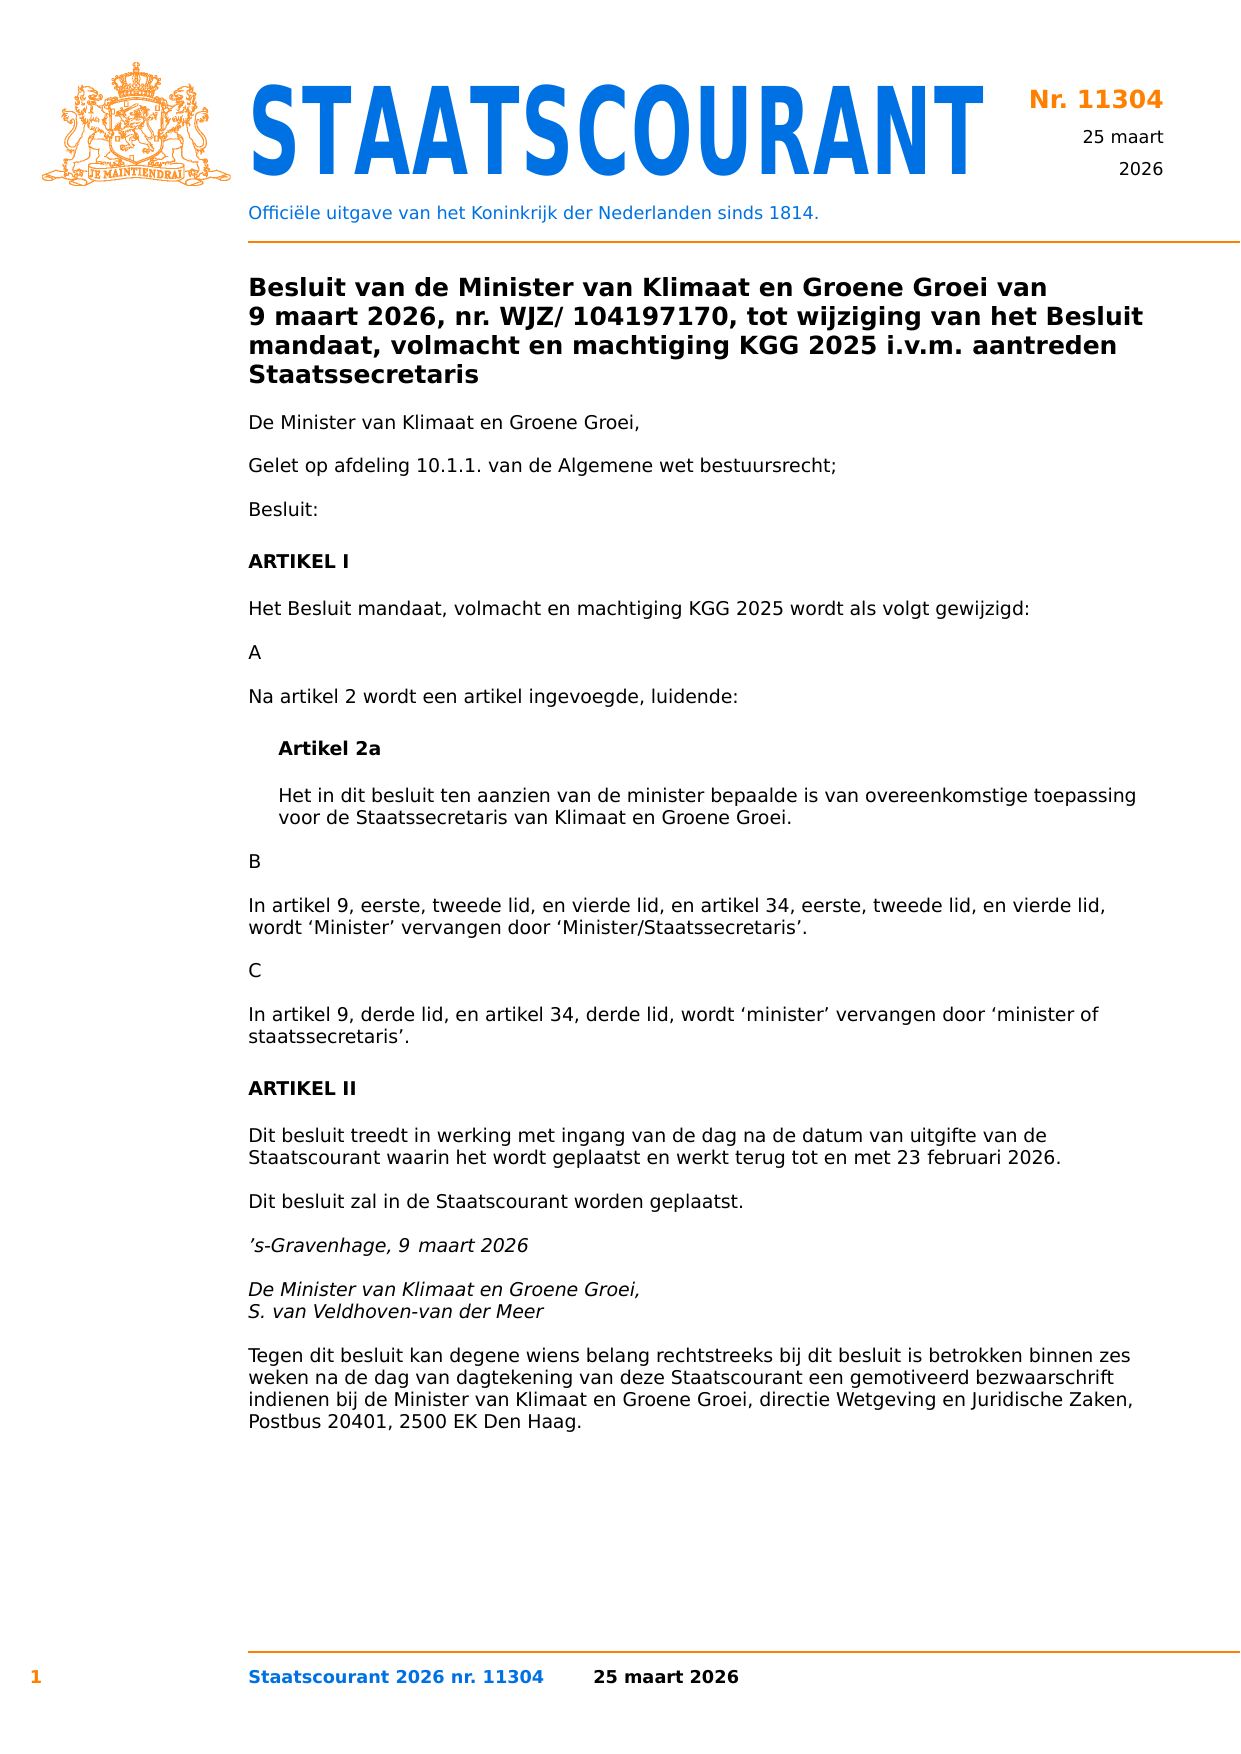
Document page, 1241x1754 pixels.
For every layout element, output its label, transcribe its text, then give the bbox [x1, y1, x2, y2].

text Besluit: [248, 499, 1163, 521]
text De Minister van Klimaat en Groene Groei, [248, 412, 1163, 433]
table_header [25, 62, 248, 241]
subtitle Besluit van de Minister van Klimaat en Groene Groei van 9 maart 2026, nr. WJZ/ 104197170, tot wijziging van het Besluit mandaat, volmacht en machtiging KGG 2025 i.v.m. aantreden Staatssecretaris [248, 273, 1163, 390]
text Dit besluit treedt in werking met ingang van de dag na de datum van uitgifte van de Staatscourant waarin het wordt geplaatst en werkt terug tot en met 23 februari 2026. [248, 1125, 1163, 1169]
subtitle ARTIKEL I [248, 551, 1163, 573]
text Het Besluit mandaat, volmacht en machtiging KGG 2025 wordt als volgt gewijzigd: [248, 598, 1163, 620]
table_header Nr. 11304 [998, 62, 1240, 121]
table_cell 2026 [998, 153, 1240, 203]
text A [248, 642, 1163, 664]
text De Minister van Klimaat en Groene Groei, S. van Veldhoven-van der Meer [248, 1279, 1163, 1323]
subtitle Artikel 2a [278, 738, 1163, 760]
table_cell 25 maart [998, 121, 1240, 153]
text Na artikel 2 wordt een artikel ingevoegde, luidende: [248, 686, 1163, 708]
table_header STAATSCOURANT [248, 62, 998, 203]
text In artikel 9, derde lid, en artikel 34, derde lid, wordt ‘minister’ vervangen door ‘minister of staatssecretaris’. [248, 1004, 1163, 1048]
text Het in dit besluit ten aanzien van de minister bepaalde is van overeenkomstige toepassing voor de Staatssecretaris van Klimaat en Groene Groei. [278, 785, 1163, 829]
table_cell Officiële uitgave van het Koninkrijk der Nederlanden sinds 1814. [248, 203, 1240, 241]
text Tegen dit besluit kan degene wiens belang rechtstreeks bij dit besluit is betrokken binnen zes weken na de dag van dagtekening van deze Staatscourant een gemotiveerd bezwaarschrift indienen bij de Minister van Klimaat en Groene Groei, directie Wetgeving en Juridische Zaken, Postbus 20401, 2500 EK Den Haag. [248, 1344, 1163, 1432]
text B [248, 851, 1163, 873]
text Dit besluit zal in de Staatscourant worden geplaatst. [248, 1191, 1163, 1213]
text In artikel 9, eerste, tweede lid, en vierde lid, en artikel 34, eerste, tweede lid, en vierde lid, wordt ‘Minister’ vervangen door ‘Minister/Staatssecretaris’. [248, 894, 1163, 938]
subtitle ARTIKEL II [248, 1078, 1163, 1100]
text Gelet op afdeling 10.1.1. van de Algemene wet bestuursrecht; [248, 455, 1163, 477]
text ’s-Gravenhage, 9 maart 2026 [248, 1235, 1163, 1257]
text C [248, 960, 1163, 982]
picture [41, 62, 231, 186]
